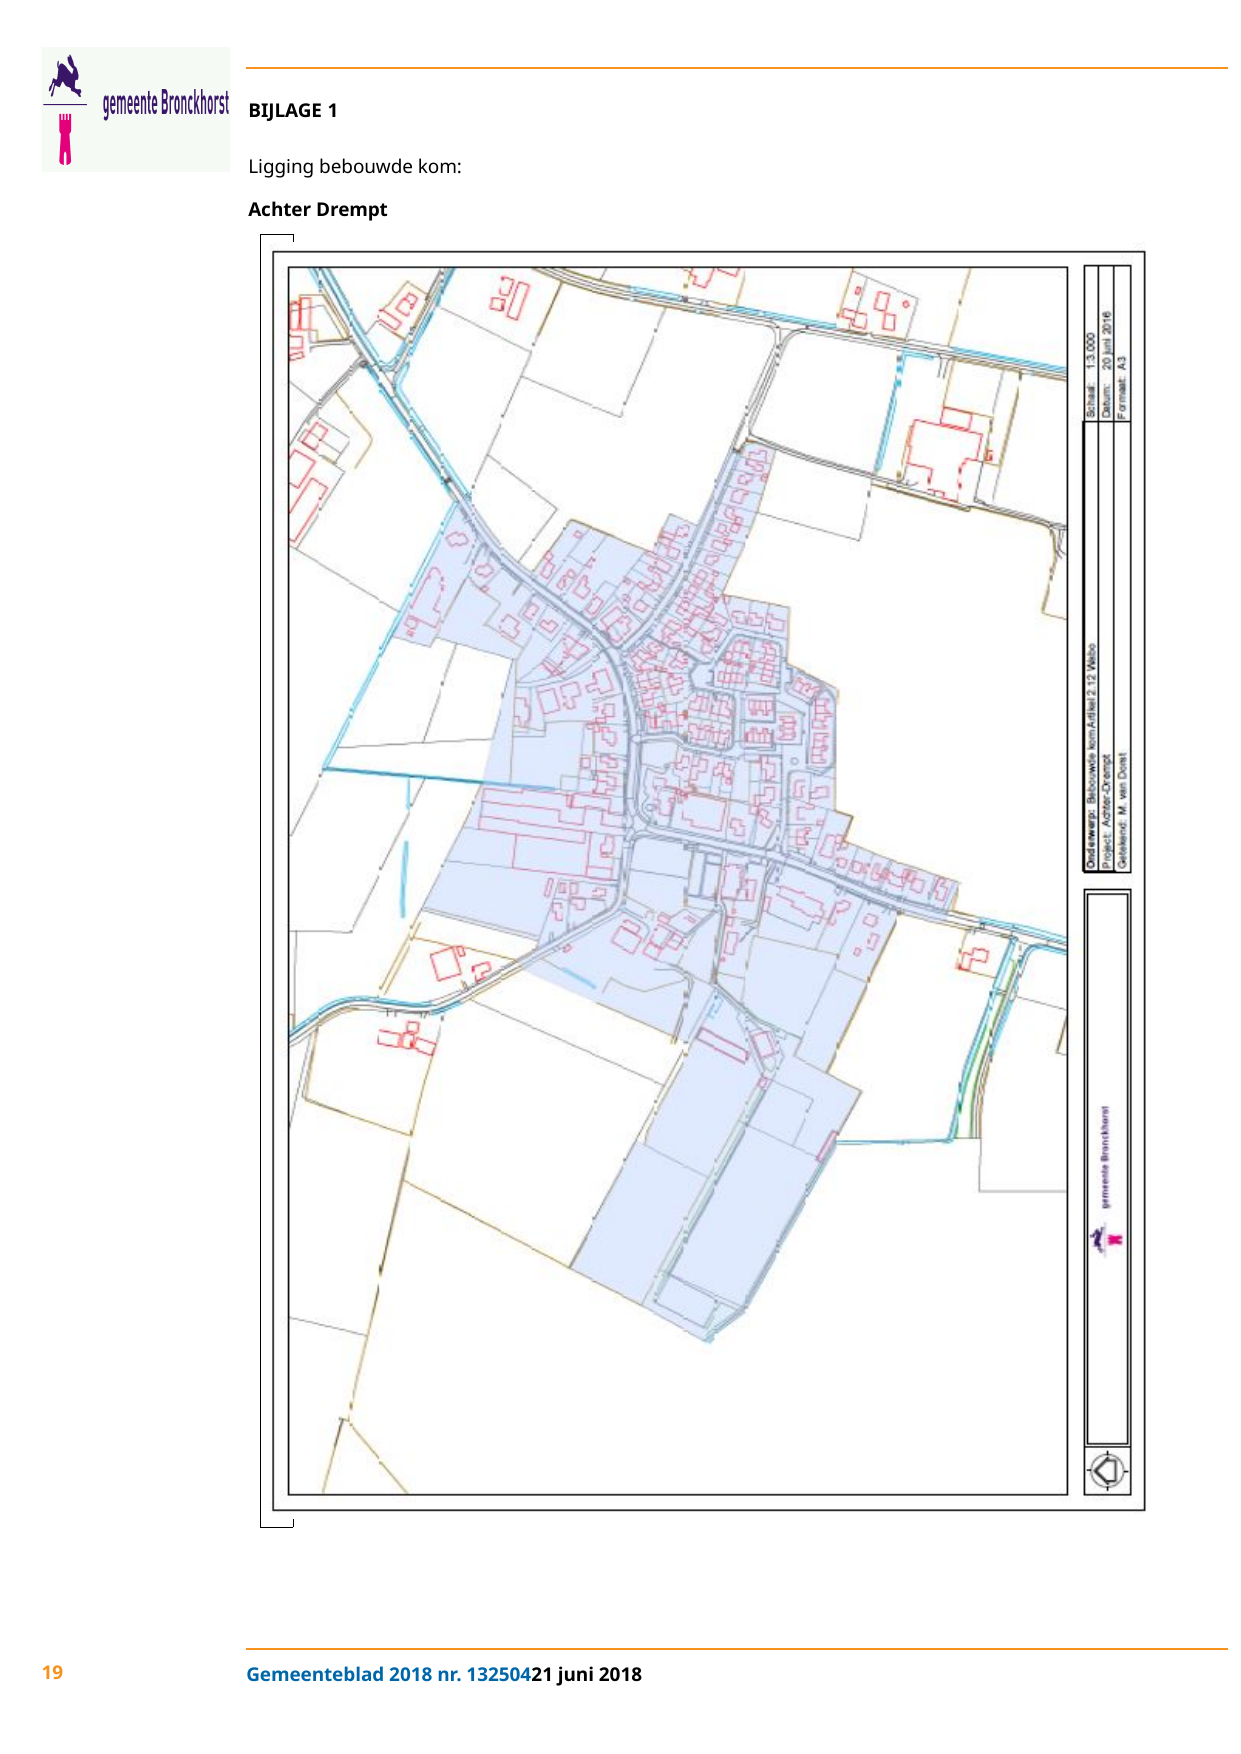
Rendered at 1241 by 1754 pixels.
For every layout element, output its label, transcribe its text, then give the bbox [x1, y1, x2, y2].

picture [41, 47, 231, 172]
text Achter Drempt [248, 196, 1152, 222]
text Ligging bebouwde kom: [248, 153, 1152, 179]
text BIJLAGE 1 [248, 95, 1152, 123]
picture [268, 242, 1155, 1519]
